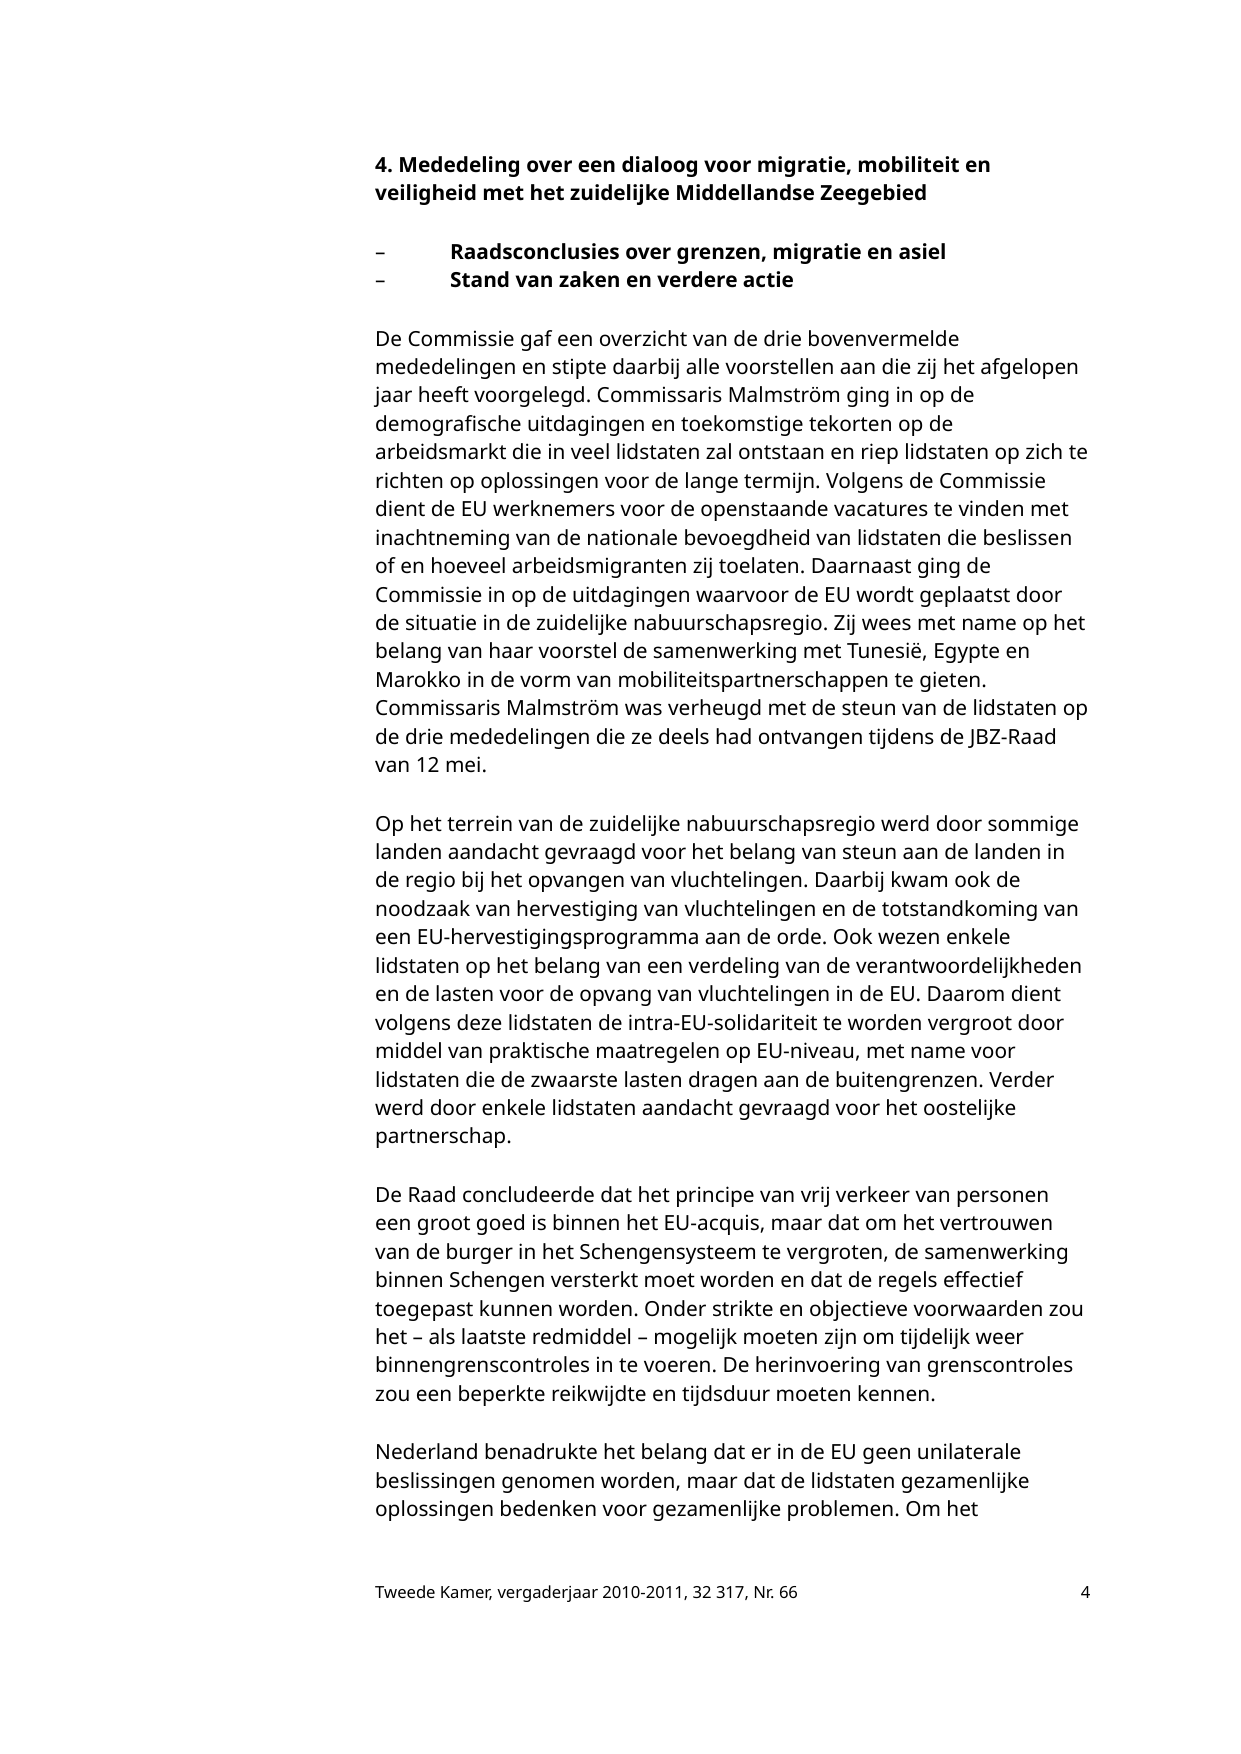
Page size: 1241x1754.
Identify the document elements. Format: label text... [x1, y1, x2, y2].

text De Raad concludeerde dat het principe van vrij verkeer van personen een groot goed is binnen het EU-acquis, maar dat om het vertrouwen van de burger in het Schengensysteem te vergroten, de samenwerking binnen Schengen versterkt moet worden en dat de regels effectief toegepast kunnen worden. Onder strikte en objectieve voorwaarden zou het – als laatste redmiddel – mogelijk moeten zijn om tijdelijk weer binnengrenscontroles in te voeren. De herinvoering van grenscontroles zou een beperkte reikwijdte en tijdsduur moeten kennen. [375, 1180, 1090, 1407]
text De Commissie gaf een overzicht van de drie bovenvermelde mededelingen en stipte daarbij alle voorstellen aan die zij het afgelopen jaar heeft voorgelegd. Commissaris Malmström ging in op de demografische uitdagingen en toekomstige tekorten op de arbeidsmarkt die in veel lidstaten zal ontstaan en riep lidstaten op zich te richten op oplossingen voor de lange termijn. Volgens de Commissie dient de EU werknemers voor de openstaande vacatures te vinden met inachtneming van de nationale bevoegdheid van lidstaten die beslissen of en hoeveel arbeidsmigranten zij toelaten. Daarnaast ging de Commissie in op de uitdagingen waarvoor de EU wordt geplaatst door de situatie in de zuidelijke nabuurschapsregio. Zij wees met name op het belang van haar voorstel de samenwerking met Tunesië, Egypte en Marokko in de vorm van mobiliteitspartnerschappen te gieten. Commissaris Malmström was verheugd met de steun van de lidstaten op de drie mededelingen die ze deels had ontvangen tijdens de JBZ-Raad van 12 mei. [375, 324, 1090, 779]
text Nederland benadrukte het belang dat er in de EU geen unilaterale beslissingen genomen worden, maar dat de lidstaten gezamenlijke oplossingen bedenken voor gezamenlijke problemen. Om het [375, 1437, 1090, 1523]
list Stand van zaken en verdere actie [375, 265, 1090, 294]
text 4. Mededeling over een dialoog voor migratie, mobiliteit en veiligheid met het zuidelijke Middellandse Zeegebied [375, 150, 1090, 207]
text Op het terrein van de zuidelijke nabuurschapsregio werd door sommige landen aandacht gevraagd voor het belang van steun aan de landen in de regio bij het opvangen van vluchtelingen. Daarbij kwam ook de noodzaak van hervestiging van vluchtelingen en de totstandkoming van een EU-hervestigingsprogramma aan de orde. Ook wezen enkele lidstaten op het belang van een verdeling van de verantwoordelijkheden en de lasten voor de opvang van vluchtelingen in de EU. Daarom dient volgens deze lidstaten de intra-EU-solidariteit te worden vergroot door middel van praktische maatregelen op EU-niveau, met name voor lidstaten die de zwaarste lasten dragen aan de buitengrenzen. Verder werd door enkele lidstaten aandacht gevraagd voor het oostelijke partnerschap. [375, 809, 1090, 1150]
list Raadsconclusies over grenzen, migratie en asiel [375, 237, 1090, 265]
